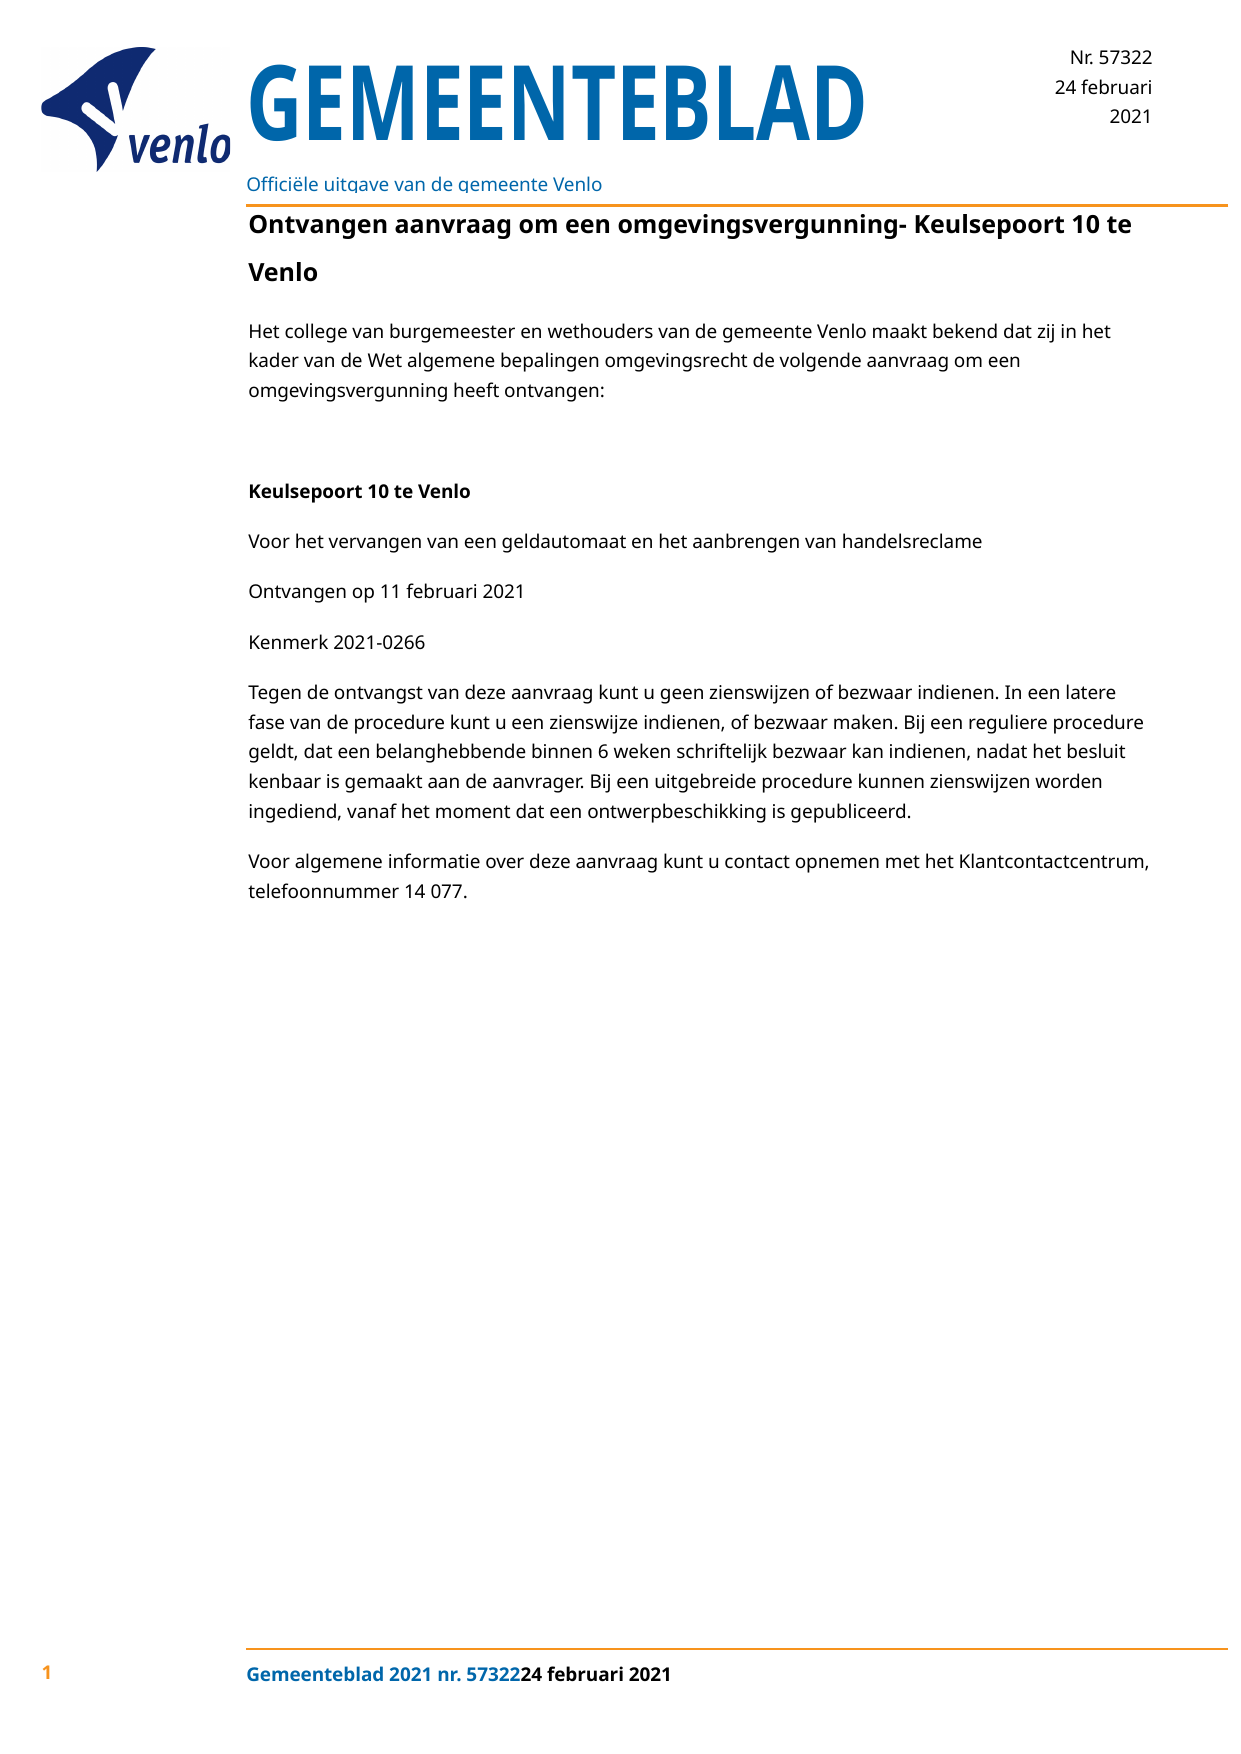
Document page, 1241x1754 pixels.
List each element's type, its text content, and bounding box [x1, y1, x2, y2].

text Voor algemene informatie over deze aanvraag kunt u contact opnemen met het Klantcontactcentrum, telefoonnummer 14 077. [248, 848, 1152, 904]
text Ontvangen aanvraag om een omgevingsvergunning- Keulsepoort 10 te Venlo [248, 207, 1152, 288]
text Ontvangen op 11 februari 2021 [248, 579, 1152, 604]
text Voor het vervangen van een geldautomaat en het aanbrengen van handelsreclame [248, 528, 1152, 554]
text Tegen de ontvangst van deze aanvraag kunt u geen zienswijzen of bezwaar indienen. In een latere fase van de procedure kunt u een zienswijze indienen, of bezwaar maken. Bij een reguliere procedure geldt, dat een belanghebbende binnen 6 weken schriftelijk bezwaar kan indienen, nadat het besluit kenbaar is gemaakt aan de aanvrager. Bij een uitgebreide procedure kunnen zienswijzen worden ingediend, vanaf het moment dat een ontwerpbeschikking is gepubliceerd. [248, 679, 1152, 824]
text Het college van burgemeester en wethouders van de gemeente Venlo maakt bekend dat zij in het kader van de Wet algemene bepalingen omgevingsrecht de volgende aanvraag om een omgevingsvergunning heeft ontvangen: [248, 318, 1152, 403]
text Keulsepoort 10 te Venlo [248, 478, 1152, 504]
text Kenmerk 2021-0266 [248, 629, 1152, 655]
picture [41, 47, 231, 172]
